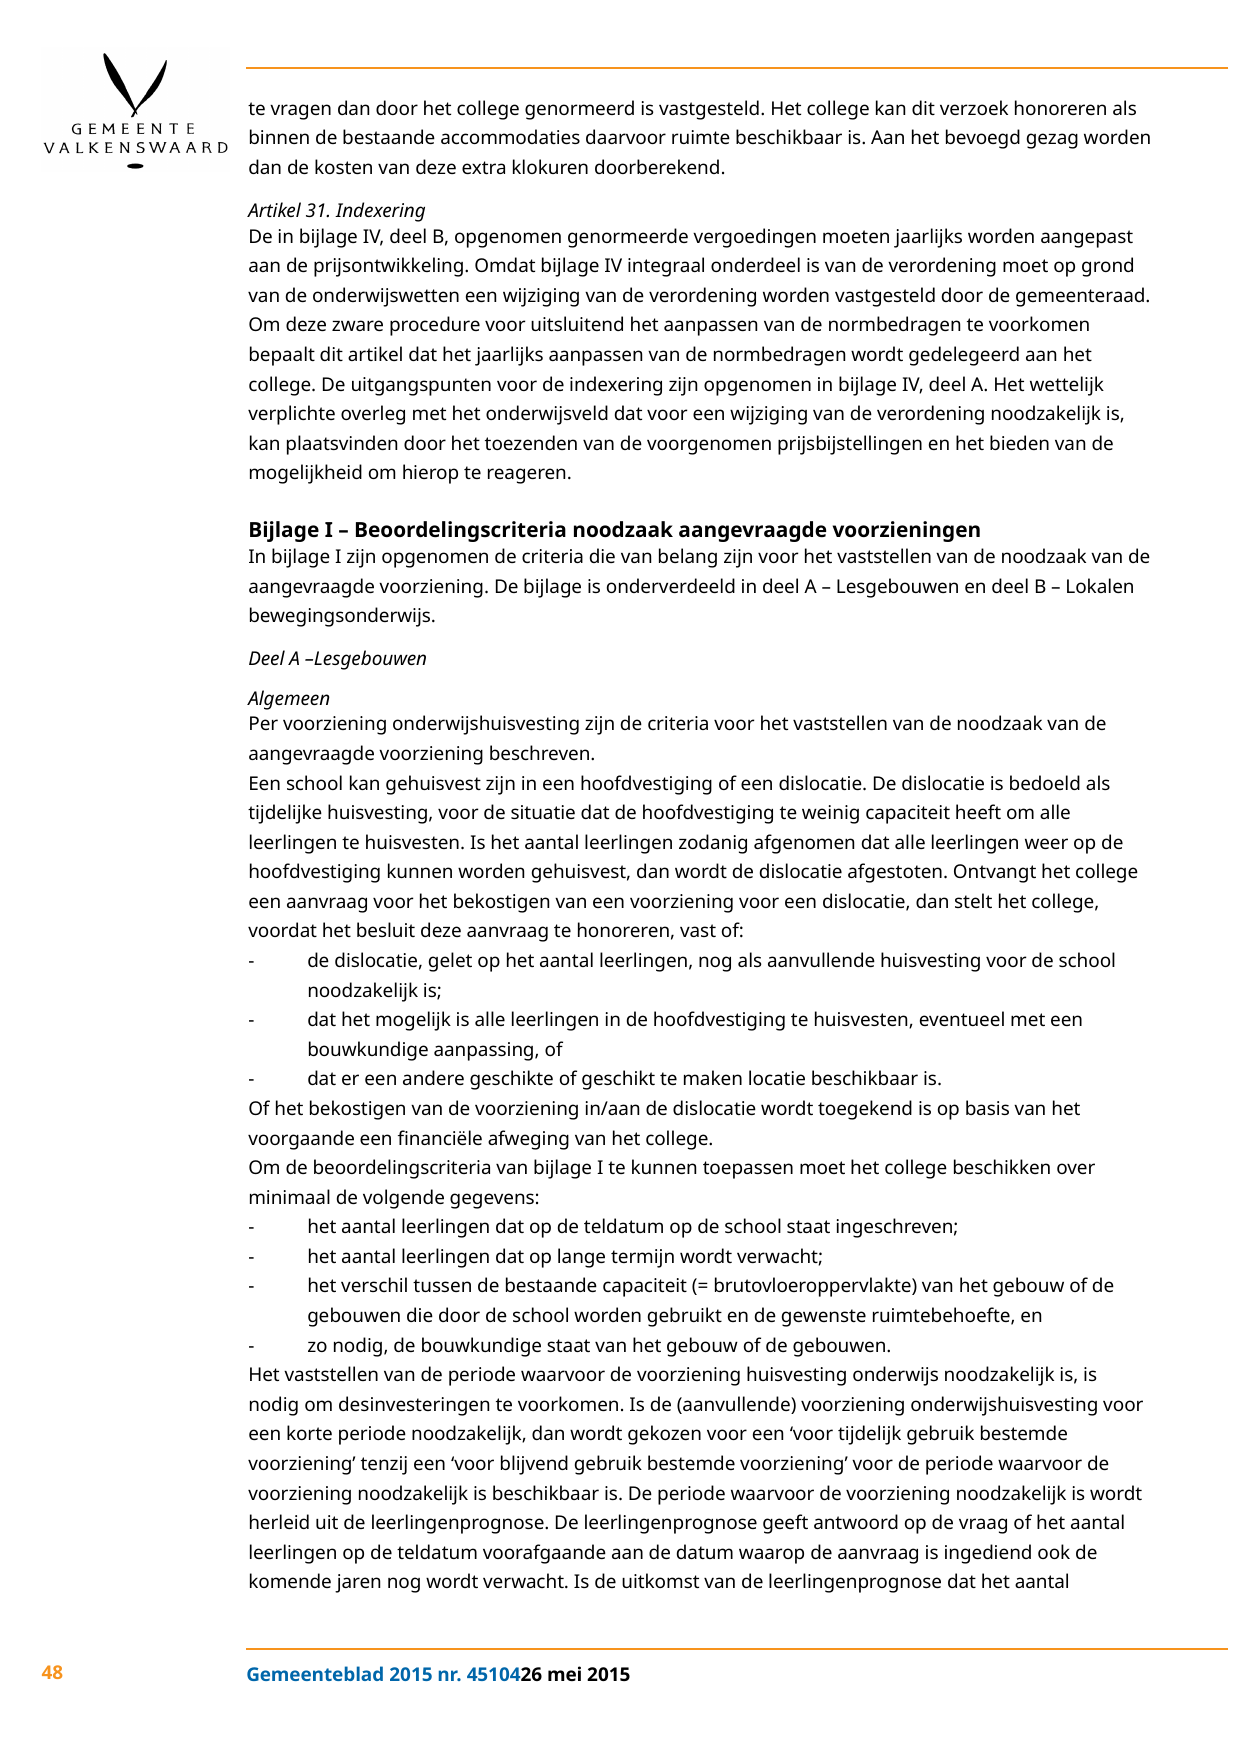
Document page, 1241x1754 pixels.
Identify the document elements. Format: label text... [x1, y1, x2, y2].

list het aantal leerlingen dat op de teldatum op de school staat ingeschreven; [248, 1213, 1152, 1239]
text Een school kan gehuisvest zijn in een hoofdvestiging of een dislocatie. De dislocatie is bedoeld als tijdelijke huisvesting, voor de situatie dat de hoofdvestiging te weinig capaciteit heeft om alle leerlingen te huisvesten. Is het aantal leerlingen zodanig afgenomen dat alle leerlingen weer op de hoofdvestiging kunnen worden gehuisvest, dan wordt de dislocatie afgestoten. Ontvangt het college een aanvraag voor het bekostigen van een voorziening voor een dislocatie, dan stelt het college, voordat het besluit deze aanvraag te honoreren, vast of: [248, 770, 1152, 943]
text In bijlage I zijn opgenomen de criteria die van belang zijn voor het vaststellen van de noodzaak van de aangevraagde voorziening. De bijlage is onderverdeeld in deel A – Lesgebouwen en deel B – Lokalen bewegingsonderwijs. [248, 543, 1152, 628]
text Algemeen [248, 685, 1152, 711]
text Het vaststellen van de periode waarvoor de voorziening huisvesting onderwijs noodzakelijk is, is nodig om desinvesteringen te voorkomen. Is de (aanvullende) voorziening onderwijshuisvesting voor een korte periode noodzakelijk, dan wordt gekozen voor een ‘voor tijdelijk gebruik bestemde voorziening’ tenzij een ‘voor blijvend gebruik bestemde voorziening’ voor de periode waarvoor de voorziening noodzakelijk is beschikbaar is. De periode waarvoor de voorziening noodzakelijk is wordt herleid uit de leerlingenprognose. De leerlingenprognose geeft antwoord op de vraag of het aantal leerlingen op de teldatum voorafgaande aan de datum waarop de aanvraag is ingediend ook de komende jaren nog wordt verwacht. Is de uitkomst van de leerlingenprognose dat het aantal [248, 1361, 1152, 1594]
text Artikel 31. Indexering [248, 197, 1152, 223]
text te vragen dan door het college genormeerd is vastgesteld. Het college kan dit verzoek honoreren als binnen de bestaande accommodaties daarvoor ruimte beschikbaar is. Aan het bevoegd gezag worden dan de kosten van deze extra klokuren doorberekend. [248, 95, 1152, 180]
text Of het bekostigen van de voorziening in/aan de dislocatie wordt toegekend is op basis van het voorgaande een financiële afweging van het college. [248, 1095, 1152, 1150]
text Per voorziening onderwijshuisvesting zijn de criteria voor het vaststellen van de noodzaak van de aangevraagde voorziening beschreven. [248, 711, 1152, 766]
text De in bijlage IV, deel B, opgenomen genormeerde vergoedingen moeten jaarlijks worden aangepast aan de prijsontwikkeling. Omdat bijlage IV integraal onderdeel is van de verordening moet op grond van de onderwijswetten een wijziging van de verordening worden vastgesteld door de gemeenteraad. Om deze zware procedure voor uitsluitend het aanpassen van de normbedragen te voorkomen bepaalt dit artikel dat het jaarlijks aanpassen van de normbedragen wordt gedelegeerd aan het college. De uitgangspunten voor de indexering zijn opgenomen in bijlage IV, deel A. Het wettelijk verplichte overleg met het onderwijsveld dat voor een wijziging van de verordening noodzakelijk is, kan plaatsvinden door het toezenden van de voorgenomen prijsbijstellingen en het bieden van de mogelijkheid om hierop te reageren. [248, 223, 1152, 485]
list het verschil tussen de bestaande capaciteit (= brutovloeroppervlakte) van het gebouw of de gebouwen die door de school worden gebruikt en de gewenste ruimtebehoefte, en [248, 1273, 1152, 1328]
text Bijlage I – Beoordelingscriteria noodzaak aangevraagde voorzieningen [248, 515, 1152, 543]
list het aantal leerlingen dat op lange termijn wordt verwacht; [248, 1243, 1152, 1269]
list dat het mogelijk is alle leerlingen in de hoofdvestiging te huisvesten, eventueel met een bouwkundige aanpassing, of [248, 1006, 1152, 1062]
list dat er een andere geschikte of geschikt te maken locatie beschikbaar is. [248, 1066, 1152, 1091]
text Om de beoordelingscriteria van bijlage I te kunnen toepassen moet het college beschikken over minimaal de volgende gegevens: [248, 1154, 1152, 1209]
list de dislocatie, gelet op het aantal leerlingen, nog als aanvullende huisvesting voor de school noodzakelijk is; [248, 947, 1152, 1002]
picture [41, 47, 231, 172]
text Deel A –Lesgebouwen [248, 646, 1152, 671]
list zo nodig, de bouwkundige staat van het gebouw of de gebouwen. [248, 1332, 1152, 1357]
